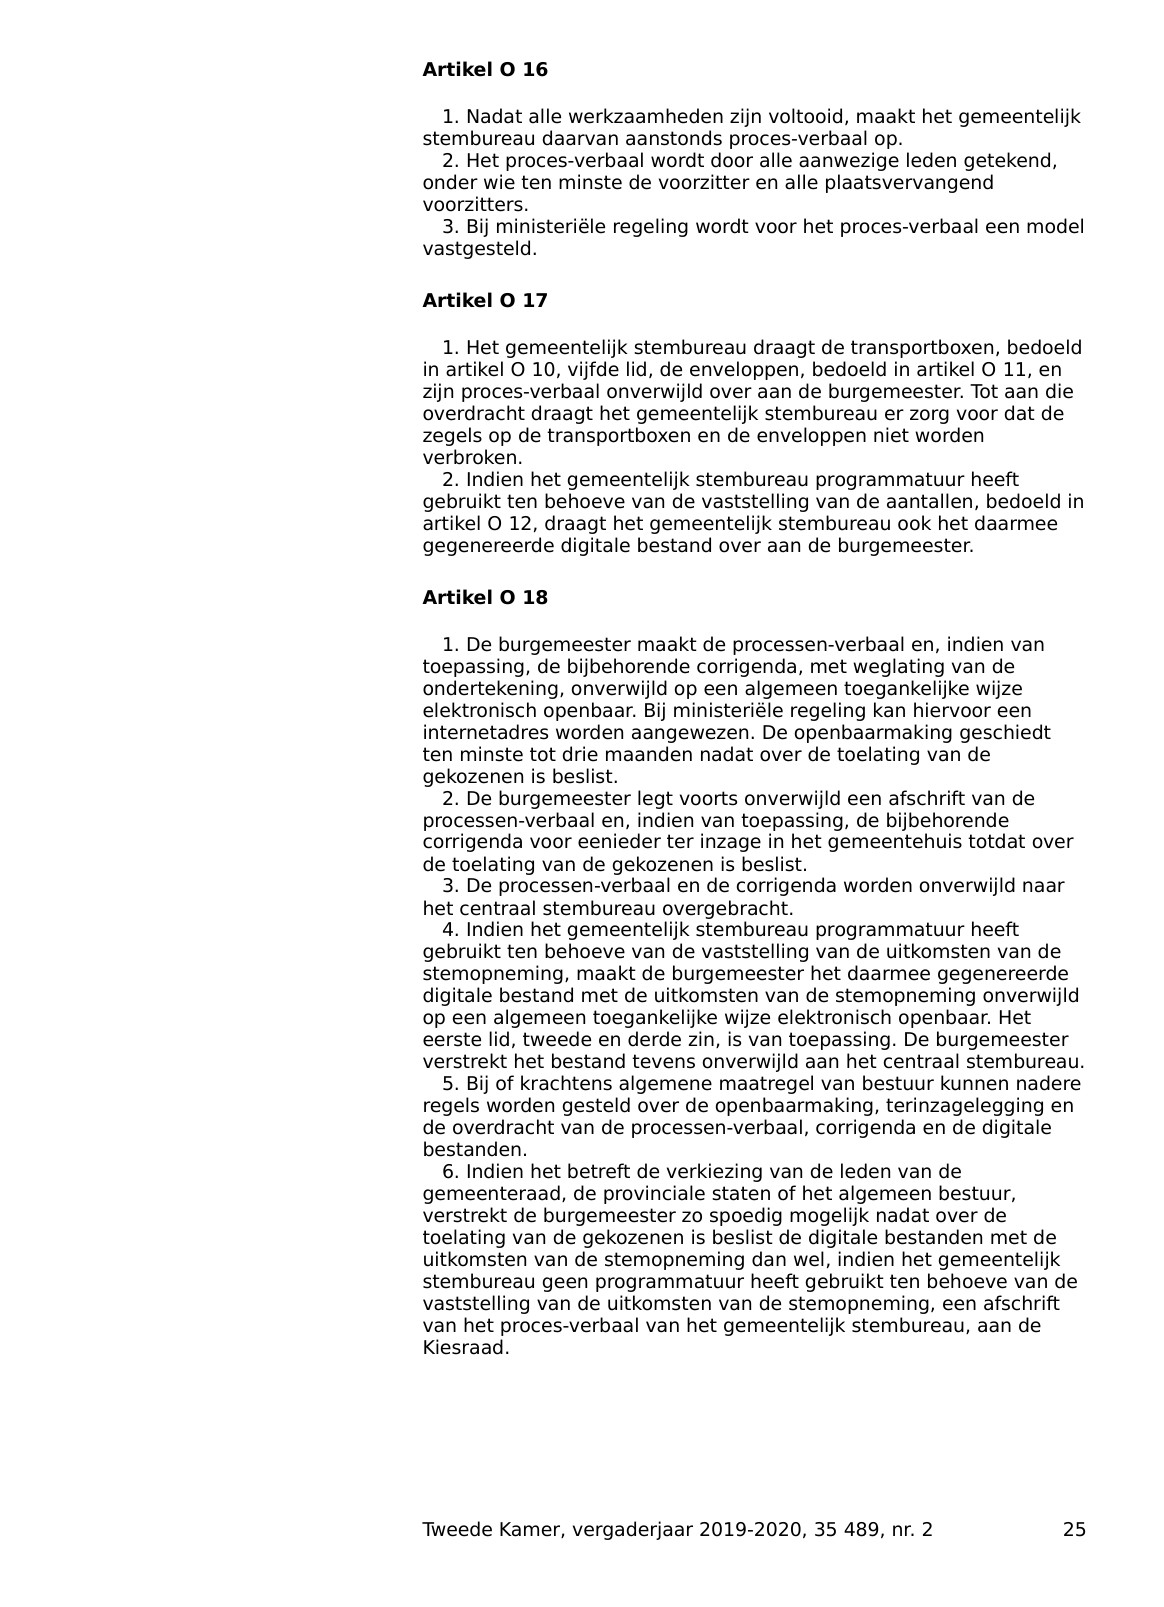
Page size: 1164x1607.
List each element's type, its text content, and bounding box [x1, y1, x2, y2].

subtitle Artikel O 17 [422, 290, 1087, 312]
text 5. Bij of krachtens algemene maatregel van bestuur kunnen nadere regels worden gesteld over de openbaarmaking, terinzagelegging en de overdracht van de processen-verbaal, corrigenda en de digitale bestanden. [422, 1073, 1087, 1161]
text 4. Indien het gemeentelijk stembureau programmatuur heeft gebruikt ten behoeve van de vaststelling van de uitkomsten van de stemopneming, maakt de burgemeester het daarmee gegenereerde digitale bestand met de uitkomsten van de stemopneming onverwijld op een algemeen toegankelijke wijze elektronisch openbaar. Het eerste lid, tweede en derde zin, is van toepassing. De burgemeester verstrekt het bestand tevens onverwijld aan het centraal stembureau. [422, 919, 1087, 1073]
text 6. Indien het betreft de verkiezing van de leden van de gemeenteraad, de provinciale staten of het algemeen bestuur, verstrekt de burgemeester zo spoedig mogelijk nadat over de toelating van de gekozenen is beslist de digitale bestanden met de uitkomsten van de stemopneming dan wel, indien het gemeentelijk stembureau geen programmatuur heeft gebruikt ten behoeve van de vaststelling van de uitkomsten van de stemopneming, een afschrift van het proces-verbaal van het gemeentelijk stembureau, aan de Kiesraad. [422, 1161, 1087, 1359]
text 1. Het gemeentelijk stembureau draagt de transportboxen, bedoeld in artikel O 10, vijfde lid, de enveloppen, bedoeld in artikel O 11, en zijn proces-verbaal onverwijld over aan de burgemeester. Tot aan die overdracht draagt het gemeentelijk stembureau er zorg voor dat de zegels op de transportboxen en de enveloppen niet worden verbroken. [422, 337, 1087, 469]
subtitle Artikel O 18 [422, 587, 1087, 609]
text 2. Het proces-verbaal wordt door alle aanwezige leden getekend, onder wie ten minste de voorzitter en alle plaatsvervangend voorzitters. [422, 150, 1087, 216]
text 2. Indien het gemeentelijk stembureau programmatuur heeft gebruikt ten behoeve van de vaststelling van de aantallen, bedoeld in artikel O 12, draagt het gemeentelijk stembureau ook het daarmee gegenereerde digitale bestand over aan de burgemeester. [422, 469, 1087, 557]
text 1. De burgemeester maakt de processen-verbaal en, indien van toepassing, de bijbehorende corrigenda, met weglating van de ondertekening, onverwijld op een algemeen toegankelijke wijze elektronisch openbaar. Bij ministeriële regeling kan hiervoor een internetadres worden aangewezen. De openbaarmaking geschiedt ten minste tot drie maanden nadat over de toelating van de gekozenen is beslist. [422, 634, 1087, 787]
subtitle Artikel O 16 [422, 59, 1087, 81]
text 1. Nadat alle werkzaamheden zijn voltooid, maakt het gemeentelijk stembureau daarvan aanstonds proces-verbaal op. [422, 106, 1087, 150]
text 3. Bij ministeriële regeling wordt voor het proces-verbaal een model vastgesteld. [422, 216, 1087, 260]
text 3. De processen-verbaal en de corrigenda worden onverwijld naar het centraal stembureau overgebracht. [422, 875, 1087, 919]
text 2. De burgemeester legt voorts onverwijld een afschrift van de processen-verbaal en, indien van toepassing, de bijbehorende corrigenda voor eenieder ter inzage in het gemeentehuis totdat over de toelating van de gekozenen is beslist. [422, 787, 1087, 875]
